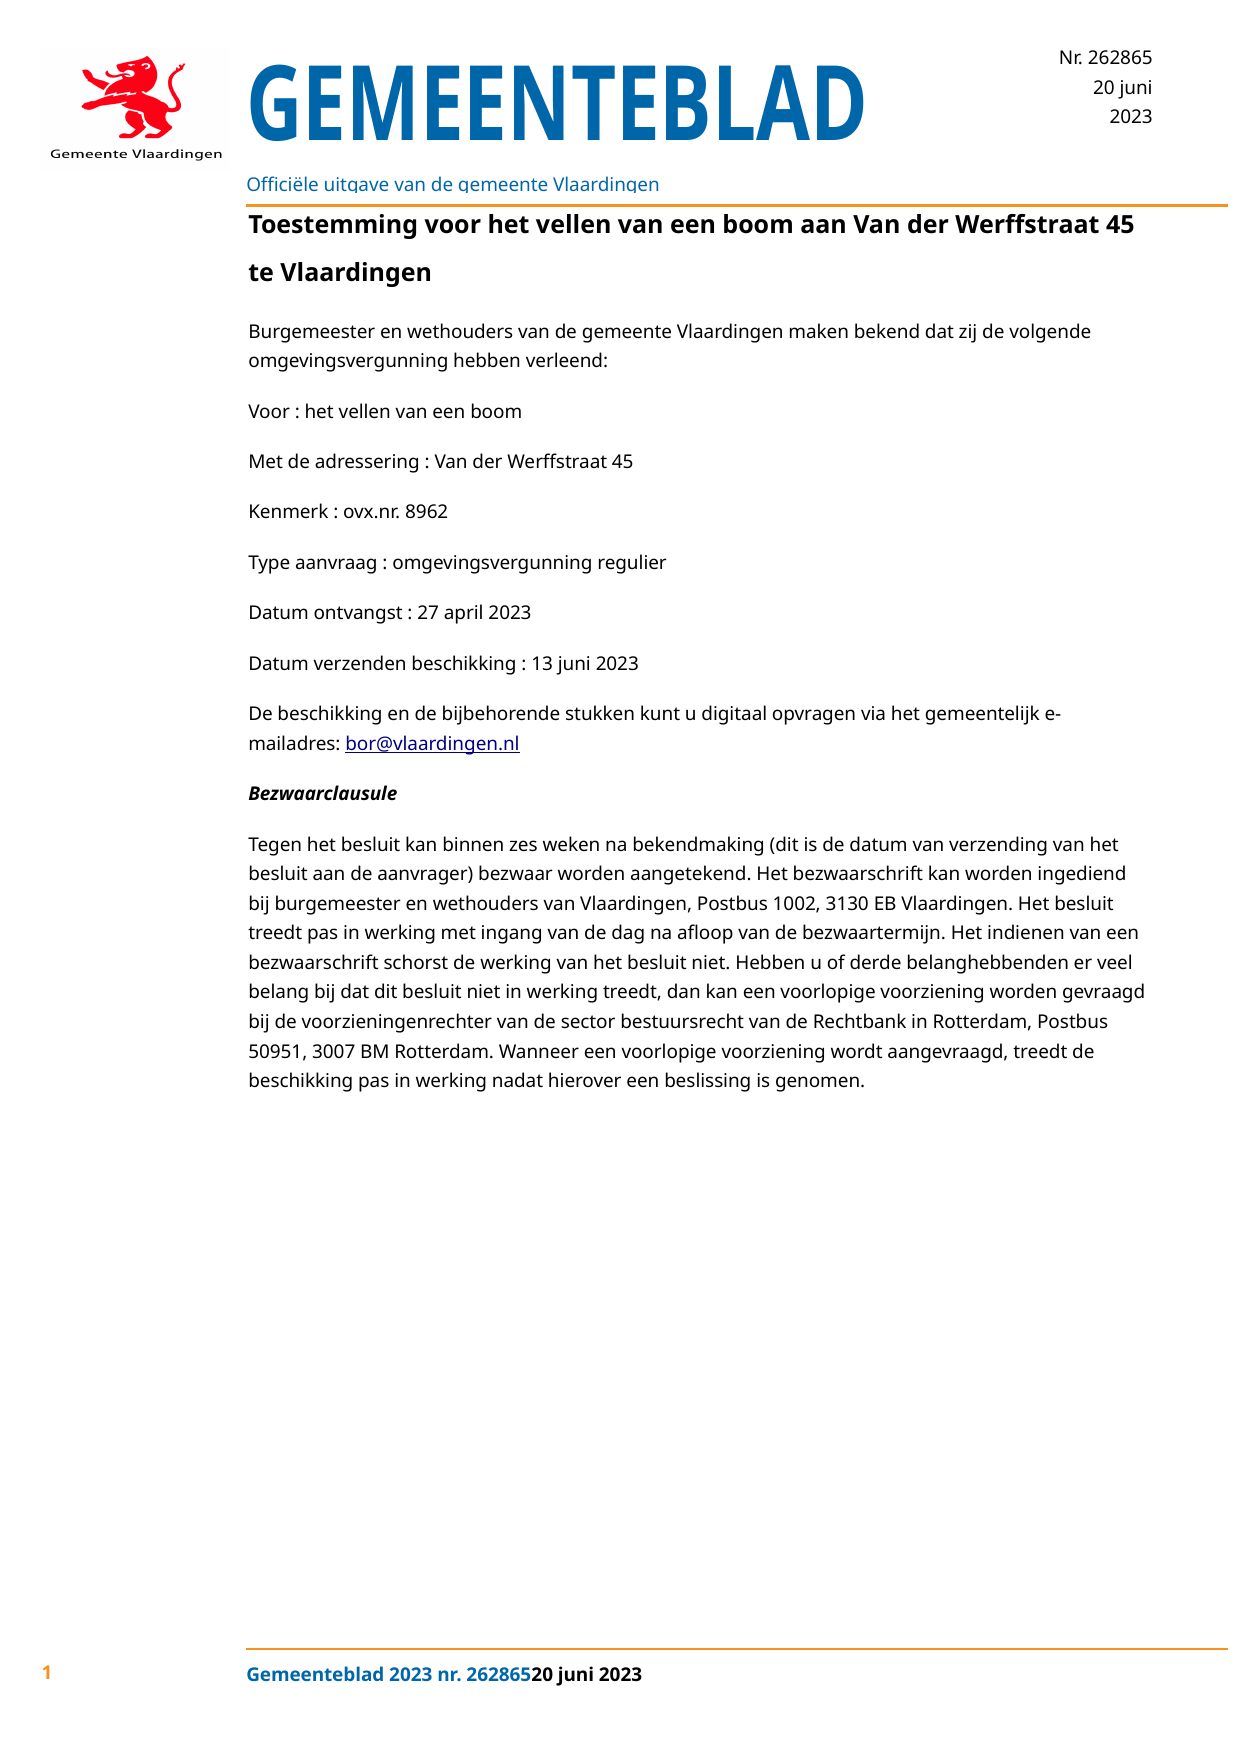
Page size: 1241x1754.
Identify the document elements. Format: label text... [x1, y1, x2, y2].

text Burgemeester en wethouders van de gemeente Vlaardingen maken bekend dat zij de volgende omgevingsvergunning hebben verleend: [248, 318, 1152, 373]
text Toestemming voor het vellen van een boom aan Van der Werffstraat 45 te Vlaardingen [248, 207, 1152, 288]
text Tegen het besluit kan binnen zes weken na bekendmaking (dit is de datum van verzending van het besluit aan de aanvrager) bezwaar worden aangetekend. Het bezwaarschrift kan worden ingediend bij burgemeester en wethouders van Vlaardingen, Postbus 1002, 3130 EB Vlaardingen. Het besluit treedt pas in werking met ingang van de dag na afloop van de bezwaartermijn. Het indienen van een bezwaarschrift schorst de werking van het besluit niet. Hebben u of derde belanghebbenden er veel belang bij dat dit besluit niet in werking treedt, dan kan een voorlopige voorziening worden gevraagd bij de voorzieningenrechter van de sector bestuursrecht van de Rechtbank in Rotterdam, Postbus 50951, 3007 BM Rotterdam. Wanneer een voorlopige voorziening wordt aangevraagd, treedt de beschikking pas in werking nadat hierover een beslissing is genomen. [248, 831, 1152, 1093]
text Datum verzenden beschikking : 13 juni 2023 [248, 650, 1152, 676]
text Met de adressering : Van der Werffstraat 45 [248, 448, 1152, 474]
text De beschikking en de bijbehorende stukken kunt u digitaal opvragen via het gemeentelijk e-mailadres: bor@vlaardingen.nl [248, 700, 1152, 756]
picture [41, 47, 231, 172]
text Type aanvraag : omgevingsvergunning regulier [248, 549, 1152, 575]
text Voor : het vellen van een boom [248, 398, 1152, 424]
text Bezwaarclausule [248, 780, 1152, 806]
text Kenmerk : ovx.nr. 8962 [248, 499, 1152, 524]
text Datum ontvangst : 27 april 2023 [248, 599, 1152, 625]
